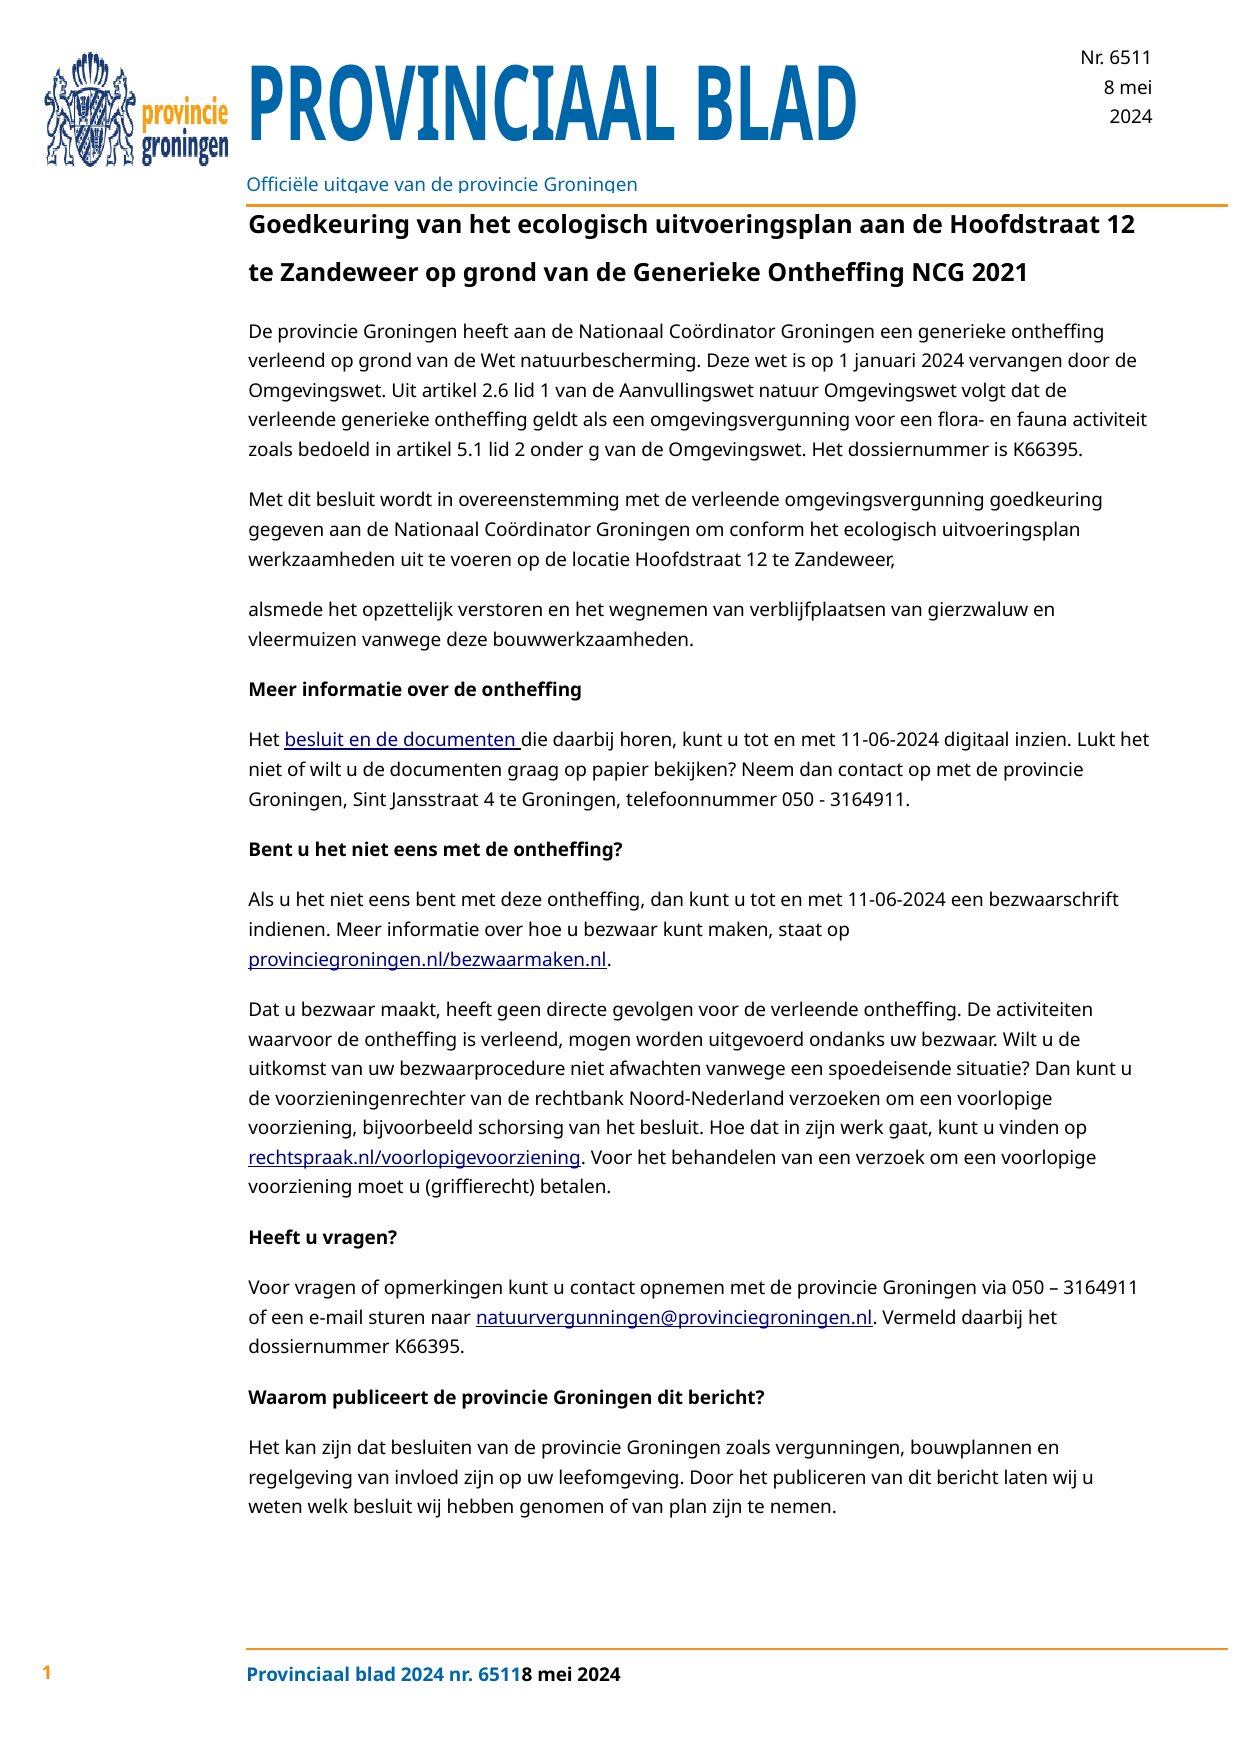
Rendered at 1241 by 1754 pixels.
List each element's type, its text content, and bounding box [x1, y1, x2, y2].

text Heeft u vragen? [248, 1224, 1152, 1250]
text Waarom publiceert de provincie Groningen dit bericht? [248, 1384, 1152, 1410]
text Dat u bezwaar maakt, heeft geen directe gevolgen voor de verleende ontheffing. De activiteiten waarvoor de ontheffing is verleend, mogen worden uitgevoerd ondanks uw bezwaar. Wilt u de uitkomst van uw bezwaarprocedure niet afwachten vanwege een spoedeisende situatie? Dan kunt u de voorzieningenrechter van de rechtbank Noord-Nederland verzoeken om een voorlopige voorziening, bijvoorbeeld schorsing van het besluit. Hoe dat in zijn werk gaat, kunt u vinden op rechtspraak.nl/voorlopigevoorziening. Voor het behandelen van een verzoek om een voorlopige voorziening moet u (griffierecht) betalen. [248, 996, 1152, 1199]
text alsmede het opzettelijk verstoren en het wegnemen van verblijfplaatsen van gierzwaluw en vleermuizen vanwege deze bouwwerkzaamheden. [248, 596, 1152, 652]
text Meer informatie over de ontheffing [248, 676, 1152, 702]
text Bent u het niet eens met de ontheffing? [248, 836, 1152, 862]
picture [41, 47, 231, 172]
text Als u het niet eens bent met deze ontheffing, dan kunt u tot en met 11-06-2024 een bezwaarschrift indienen. Meer informatie over hoe u bezwaar kunt maken, staat op provinciegroningen.nl/bezwaarmaken.nl. [248, 887, 1152, 972]
text Goedkeuring van het ecologisch uitvoeringsplan aan de Hoofdstraat 12 te Zandeweer op grond van de Generieke Ontheffing NCG 2021 [248, 207, 1152, 288]
text Voor vragen of opmerkingen kunt u contact opnemen met de provincie Groningen via 050 – 3164911 of een e-mail sturen naar natuurvergunningen@provinciegroningen.nl. Vermeld daarbij het dossiernummer K66395. [248, 1274, 1152, 1359]
text Het kan zijn dat besluiten van de provincie Groningen zoals vergunningen, bouwplannen en regelgeving van invloed zijn op uw leefomgeving. Door het publiceren van dit bericht laten wij u weten welk besluit wij hebben genomen of van plan zijn te nemen. [248, 1434, 1152, 1519]
text Het besluit en de documenten die daarbij horen, kunt u tot en met 11-06-2024 digitaal inzien. Lukt het niet of wilt u de documenten graag op papier bekijken? Neem dan contact op met de provincie Groningen, Sint Jansstraat 4 te Groningen, telefoonnummer 050 - 3164911. [248, 727, 1152, 812]
text De provincie Groningen heeft aan de Nationaal Coördinator Groningen een generieke ontheffing verleend op grond van de Wet natuurbescherming. Deze wet is op 1 januari 2024 vervangen door de Omgevingswet. Uit artikel 2.6 lid 1 van de Aanvullingswet natuur Omgevingswet volgt dat de verleende generieke ontheffing geldt als een omgevingsvergunning voor een flora- en fauna activiteit zoals bedoeld in artikel 5.1 lid 2 onder g van de Omgevingswet. Het dossiernummer is K66395. [248, 318, 1152, 462]
text Met dit besluit wordt in overeenstemming met de verleende omgevingsvergunning goedkeuring gegeven aan de Nationaal Coördinator Groningen om conform het ecologisch uitvoeringsplan werkzaamheden uit te voeren op de locatie Hoofdstraat 12 te Zandeweer, [248, 487, 1152, 572]
